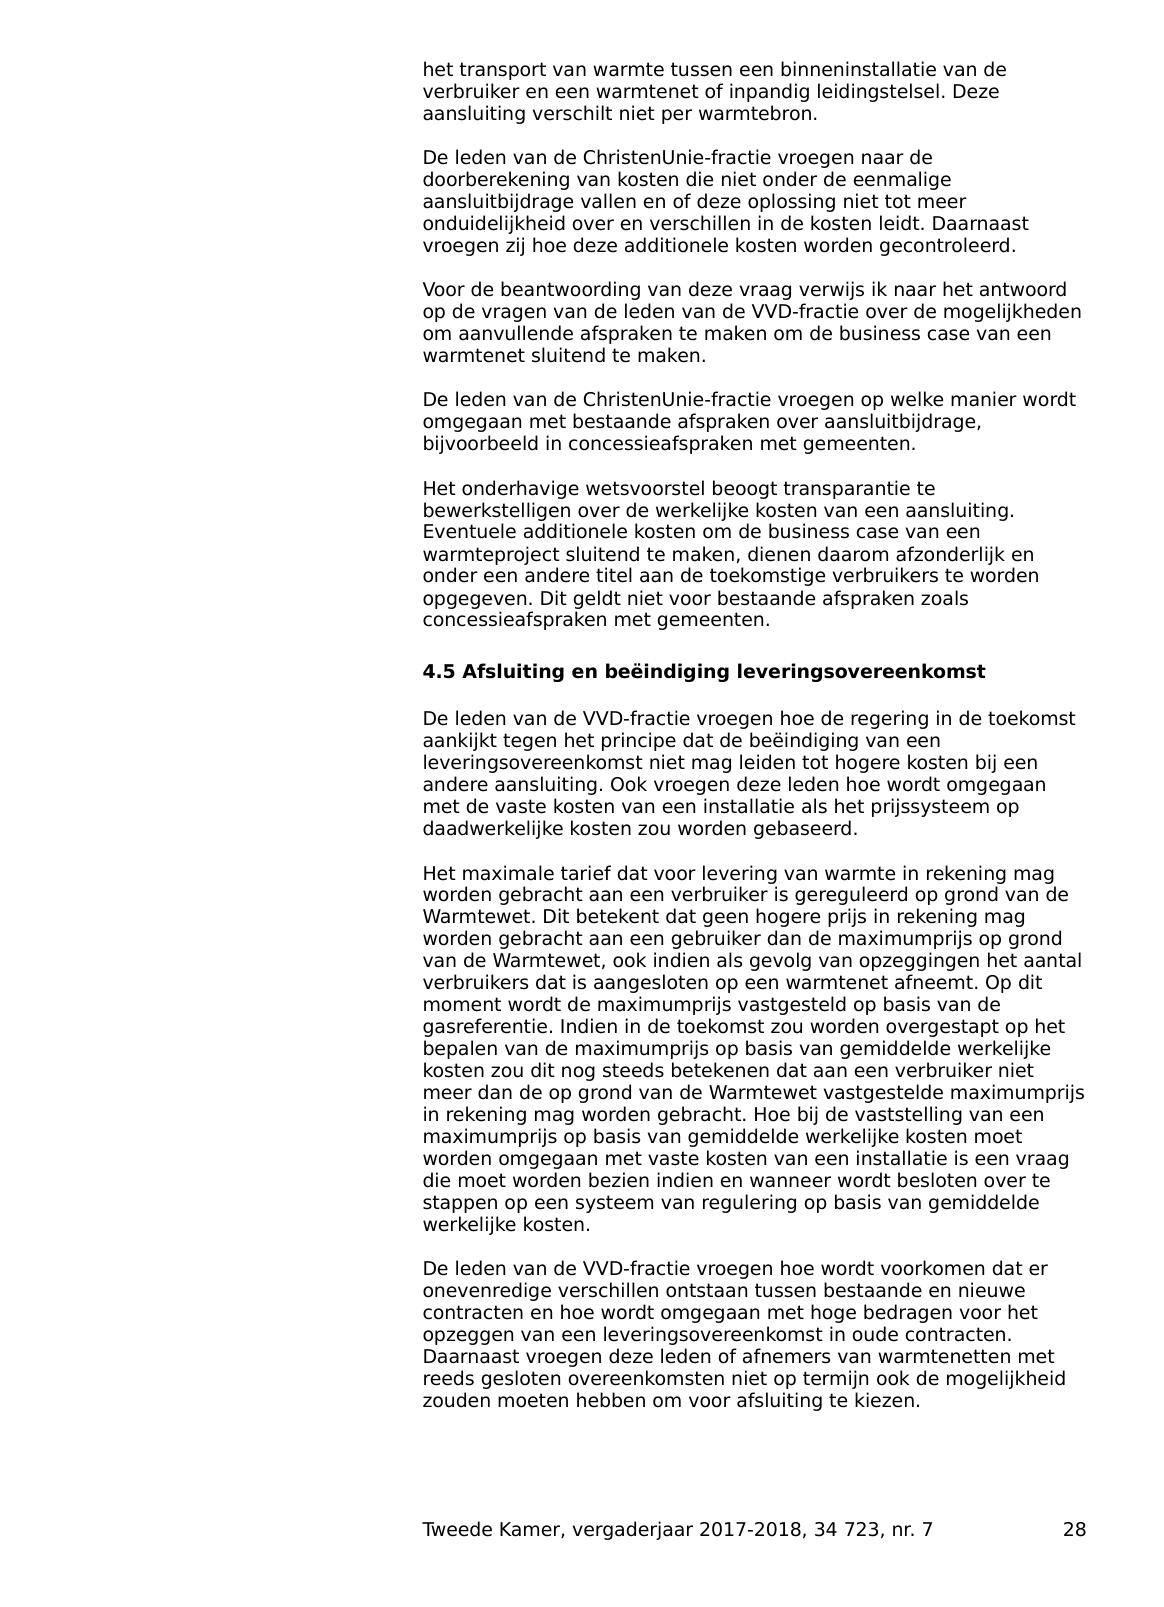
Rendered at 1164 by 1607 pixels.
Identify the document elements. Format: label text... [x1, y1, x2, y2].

text De leden van de ChristenUnie-fractie vroegen op welke manier wordt omgegaan met bestaande afspraken over aansluitbijdrage, bijvoorbeeld in concessieafspraken met gemeenten. [422, 389, 1087, 455]
text het transport van warmte tussen een binneninstallatie van de verbruiker en een warmtenet of inpandig leidingstelsel. Deze aansluiting verschilt niet per warmtebron. [422, 59, 1087, 125]
text Het maximale tarief dat voor levering van warmte in rekening mag worden gebracht aan een verbruiker is gereguleerd op grond van de Warmtewet. Dit betekent dat geen hogere prijs in rekening mag worden gebracht aan een gebruiker dan de maximumprijs op grond van de Warmtewet, ook indien als gevolg van opzeggingen het aantal verbruikers dat is aangesloten op een warmtenet afneemt. Op dit moment wordt de maximumprijs vastgesteld op basis van de gasreferentie. Indien in de toekomst zou worden overgestapt op het bepalen van de maximumprijs op basis van gemiddelde werkelijke kosten zou dit nog steeds betekenen dat aan een verbruiker niet meer dan de op grond van de Warmtewet vastgestelde maximumprijs in rekening mag worden gebracht. Hoe bij de vaststelling van een maximumprijs op basis van gemiddelde werkelijke kosten moet worden omgegaan met vaste kosten van een installatie is een vraag die moet worden bezien indien en wanneer wordt besloten over te stappen op een systeem van regulering op basis van gemiddelde werkelijke kosten. [422, 862, 1087, 1236]
text De leden van de ChristenUnie-fractie vroegen naar de doorberekening van kosten die niet onder de eenmalige aansluitbijdrage vallen en of deze oplossing niet tot meer onduidelijkheid over en verschillen in de kosten leidt. Daarnaast vroegen zij hoe deze additionele kosten worden gecontroleerd. [422, 147, 1087, 257]
text Voor de beantwoording van deze vraag verwijs ik naar het antwoord op de vragen van de leden van de VVD-fractie over de mogelijkheden om aanvullende afspraken te maken om de business case van een warmtenet sluitend te maken. [422, 279, 1087, 367]
text Het onderhavige wetsvoorstel beoogt transparantie te bewerkstelligen over de werkelijke kosten van een aansluiting. Eventuele additionele kosten om de business case van een warmteproject sluitend te maken, dienen daarom afzonderlijk en onder een andere titel aan de toekomstige verbruikers te worden opgegeven. Dit geldt niet voor bestaande afspraken zoals concessieafspraken met gemeenten. [422, 477, 1087, 631]
subtitle 4.5 Afsluiting en beëindiging leveringsovereenkomst [422, 661, 1087, 683]
text De leden van de VVD-fractie vroegen hoe de regering in de toekomst aankijkt tegen het principe dat de beëindiging van een leveringsovereenkomst niet mag leiden tot hogere kosten bij een andere aansluiting. Ook vroegen deze leden hoe wordt omgegaan met de vaste kosten van een installatie als het prijssysteem op daadwerkelijke kosten zou worden gebaseerd. [422, 708, 1087, 840]
text De leden van de VVD-fractie vroegen hoe wordt voorkomen dat er onevenredige verschillen ontstaan tussen bestaande en nieuwe contracten en hoe wordt omgegaan met hoge bedragen voor het opzeggen van een leveringsovereenkomst in oude contracten. Daarnaast vroegen deze leden of afnemers van warmtenetten met reeds gesloten overeenkomsten niet op termijn ook de mogelijkheid zouden moeten hebben om voor afsluiting te kiezen. [422, 1258, 1087, 1412]
